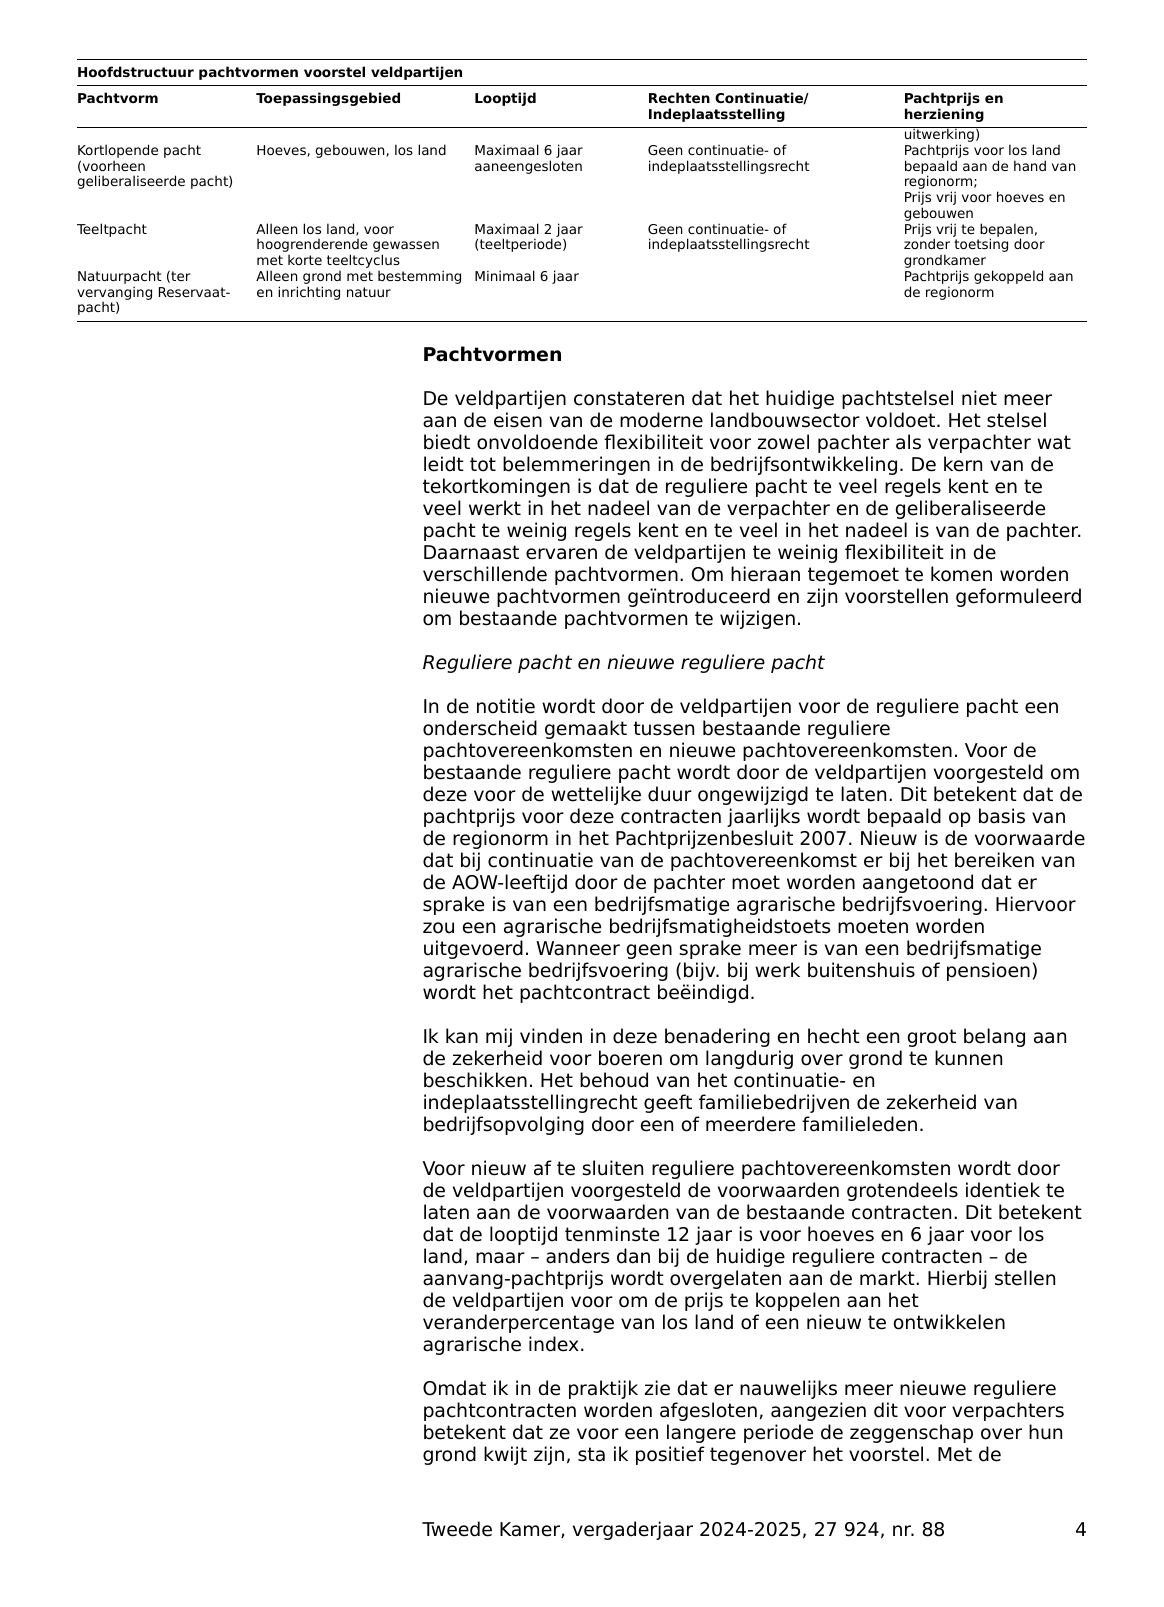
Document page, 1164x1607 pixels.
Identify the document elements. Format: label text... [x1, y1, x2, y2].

table_cell Maximaal 2 jaar (teeltperiode) [468, 221, 642, 269]
table_cell Pachtvorm [77, 86, 250, 127]
table_header Hoofdstructuur pachtvormen voorstel veldpartijen [77, 60, 1087, 85]
text Ik kan mij vinden in deze benadering en hecht een groot belang aan de zekerheid voor boeren om langdurig over grond te kunnen beschikken. Het behoud van het continuatie- en indeplaatsstellingrecht geeft familiebedrijven de zekerheid van bedrijfsopvolging door een of meerdere familieleden. [422, 1026, 1087, 1136]
table_cell Alleen grond met bestemming en inrichting natuur [250, 269, 468, 321]
table_cell Hoeves, gebouwen, los land [250, 143, 468, 221]
table_cell Pachtprijs en herziening [898, 86, 1087, 127]
table_cell uitwerking) [898, 128, 1087, 143]
table_cell Toepassingsgebied [250, 86, 468, 127]
table_cell Geen continuatie- of indeplaatsstellingsrecht [642, 221, 897, 269]
table_cell Minimaal 6 jaar [468, 269, 642, 321]
text In de notitie wordt door de veldpartijen voor de reguliere pacht een onderscheid gemaakt tussen bestaande reguliere pachtovereenkomsten en nieuwe pachtovereenkomsten. Voor de bestaande reguliere pacht wordt door de veldpartijen voorgesteld om deze voor de wettelijke duur ongewijzigd te laten. Dit betekent dat de pachtprijs voor deze contracten jaarlijks wordt bepaald op basis van de regionorm in het Pachtprijzenbesluit 2007. Nieuw is de voorwaarde dat bij continuatie van de pachtovereenkomst er bij het bereiken van de AOW-leeftijd door de pachter moet worden aangetoond dat er sprake is van een bedrijfsmatige agrarische bedrijfsvoering. Hiervoor zou een agrarische bedrijfsmatigheidstoets moeten worden uitgevoerd. Wanneer geen sprake meer is van een bedrijfsmatige agrarische bedrijfsvoering (bijv. bij werk buitenshuis of pensioen) wordt het pachtcontract beëindigd. [422, 696, 1087, 1004]
subtitle Pachtvormen [422, 344, 1087, 366]
table_cell Pachtprijs voor los land bepaald aan de hand van regionorm; Prijs vrij voor hoeves en gebouwen [898, 143, 1087, 221]
table_cell [250, 128, 468, 143]
table_cell Rechten Continuatie/ Indeplaatsstelling [642, 86, 897, 127]
table_cell [642, 128, 897, 143]
table_cell [642, 269, 897, 321]
table_cell Prijs vrij te bepalen, zonder toetsing door grondkamer [898, 221, 1087, 269]
table_cell Natuurpacht (ter vervanging Reservaat-pacht) [77, 269, 250, 321]
text De veldpartijen constateren dat het huidige pachtstelsel niet meer aan de eisen van de moderne landbouwsector voldoet. Het stelsel biedt onvoldoende flexibiliteit voor zowel pachter als verpachter wat leidt tot belemmeringen in de bedrijfsontwikkeling. De kern van de tekortkomingen is dat de reguliere pacht te veel regels kent en te veel werkt in het nadeel van de verpachter en de geliberaliseerde pacht te weinig regels kent en te veel in het nadeel is van de pachter. Daarnaast ervaren de veldpartijen te weinig flexibiliteit in de verschillende pachtvormen. Om hieraan tegemoet te komen worden nieuwe pachtvormen geïntroduceerd en zijn voorstellen geformuleerd om bestaande pachtvormen te wijzigen. [422, 388, 1087, 630]
subtitle Reguliere pacht en nieuwe reguliere pacht [422, 652, 1087, 674]
table_cell Looptijd [468, 86, 642, 127]
table_cell [77, 128, 250, 143]
table_cell Geen continuatie- of indeplaatsstellingsrecht [642, 143, 897, 221]
table_cell [468, 128, 642, 143]
text Omdat ik in de praktijk zie dat er nauwelijks meer nieuwe reguliere pachtcontracten worden afgesloten, aangezien dit voor verpachters betekent dat ze voor een langere periode de zeggenschap over hun grond kwijt zijn, sta ik positief tegenover het voorstel. Met de [422, 1378, 1087, 1466]
table_cell Teeltpacht [77, 221, 250, 269]
text Voor nieuw af te sluiten reguliere pachtovereenkomsten wordt door de veldpartijen voorgesteld de voorwaarden grotendeels identiek te laten aan de voorwaarden van de bestaande contracten. Dit betekent dat de looptijd tenminste 12 jaar is voor hoeves en 6 jaar voor los land, maar – anders dan bij de huidige reguliere contracten – de aanvang-pachtprijs wordt overgelaten aan de markt. Hierbij stellen de veldpartijen voor om de prijs te koppelen aan het veranderpercentage van los land of een nieuw te ontwikkelen agrarische index. [422, 1158, 1087, 1356]
table_cell Pachtprijs gekoppeld aan de regionorm [898, 269, 1087, 321]
table_cell Alleen los land, voor hoogrenderende gewassen met korte teeltcyclus [250, 221, 468, 269]
table_cell Kortlopende pacht (voorheen geliberaliseerde pacht) [77, 143, 250, 221]
table_cell Maximaal 6 jaar aaneengesloten [468, 143, 642, 221]
